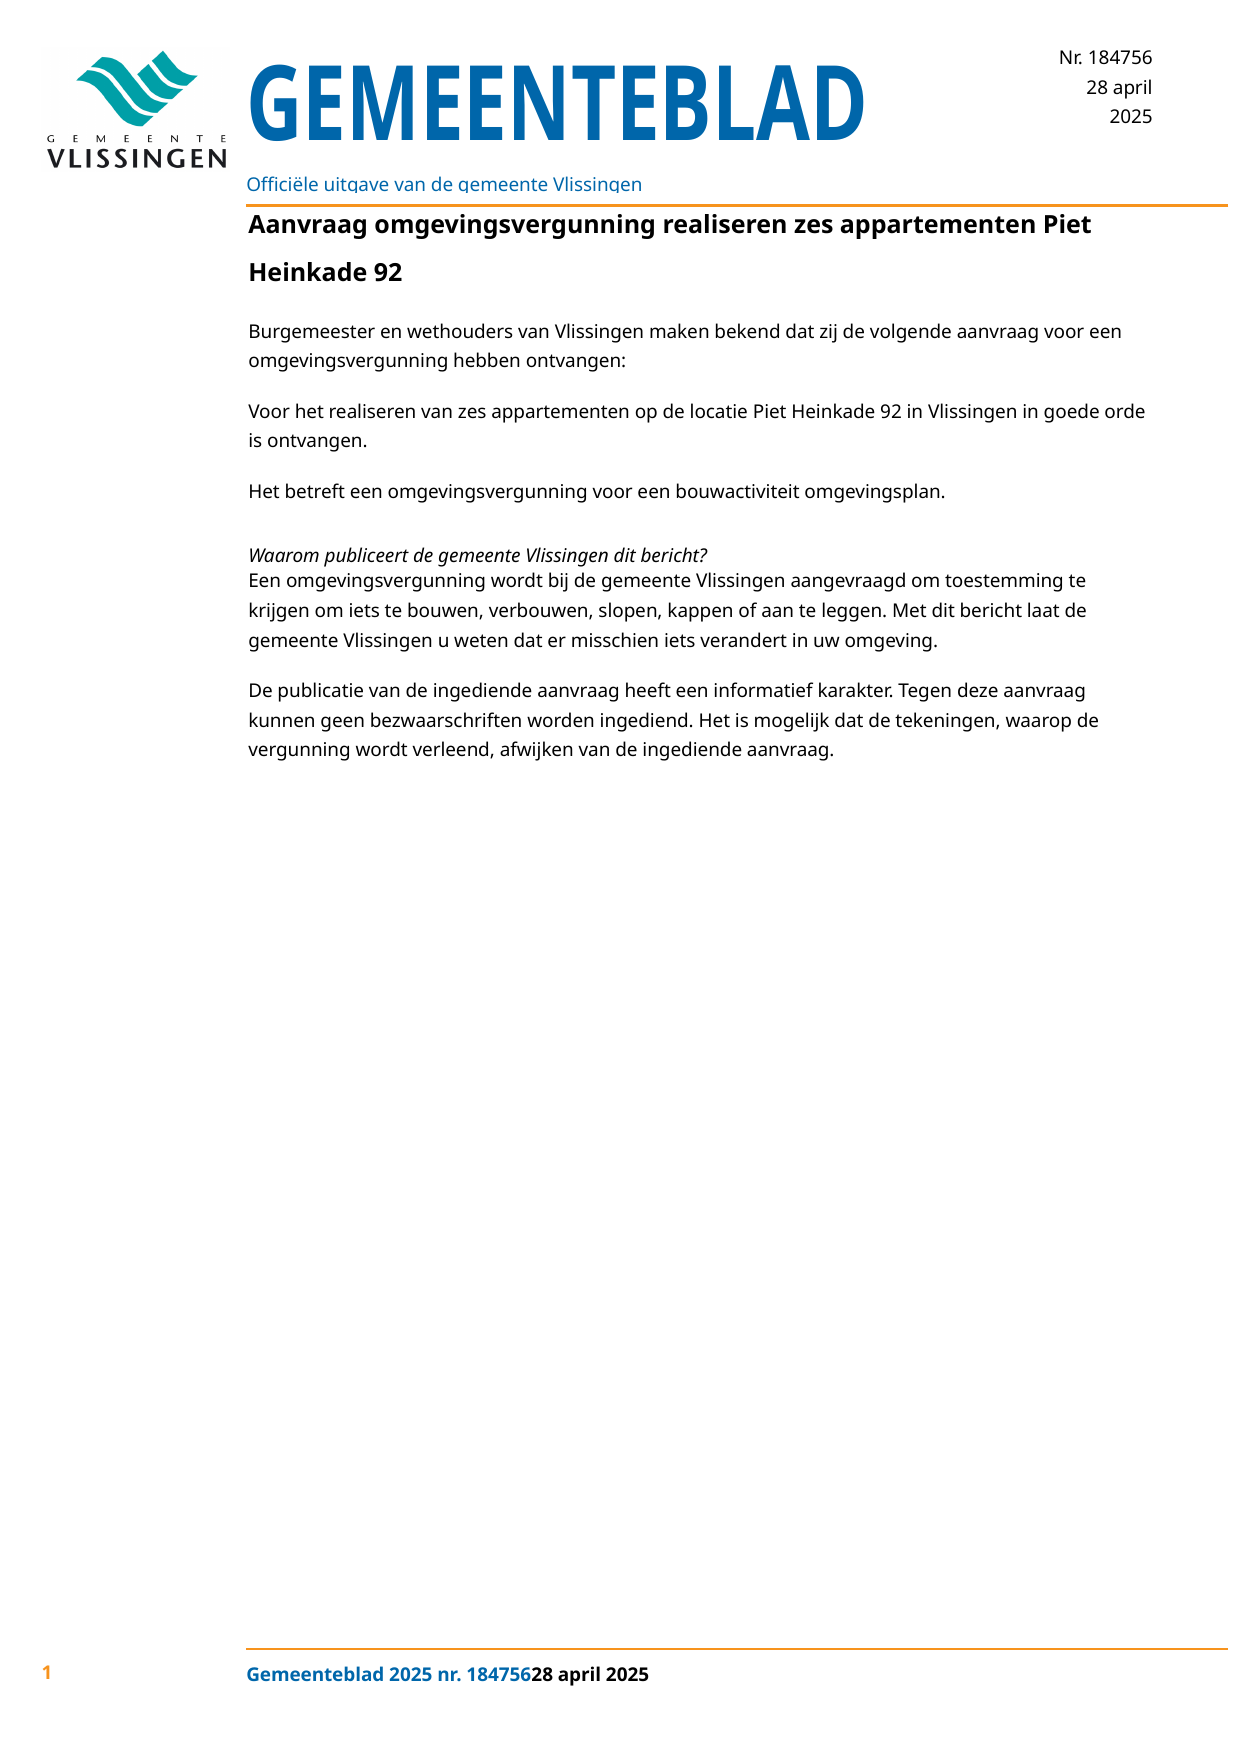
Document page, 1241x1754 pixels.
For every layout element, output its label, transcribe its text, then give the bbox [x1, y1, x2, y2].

text Burgemeester en wethouders van Vlissingen maken bekend dat zij de volgende aanvraag voor een omgevingsvergunning hebben ontvangen: [248, 318, 1152, 373]
text Waarom publiceert de gemeente Vlissingen dit bericht? [248, 542, 1152, 568]
text De publicatie van de ingediende aanvraag heeft een informatief karakter. Tegen deze aanvraag kunnen geen bezwaarschriften worden ingediend. Het is mogelijk dat de tekeningen, waarop de vergunning wordt verleend, afwijken van de ingediende aanvraag. [248, 677, 1152, 762]
picture [41, 47, 231, 172]
text Een omgevingsvergunning wordt bij de gemeente Vlissingen aangevraagd om toestemming te krijgen om iets te bouwen, verbouwen, slopen, kappen of aan te leggen. Met dit bericht laat de gemeente Vlissingen u weten dat er misschien iets verandert in uw omgeving. [248, 568, 1152, 652]
text Voor het realiseren van zes appartementen op de locatie Piet Heinkade 92 in Vlissingen in goede orde is ontvangen. [248, 398, 1152, 453]
text Aanvraag omgevingsvergunning realiseren zes appartementen Piet Heinkade 92 [248, 207, 1152, 288]
text Het betreft een omgevingsvergunning voor een bouwactiviteit omgevingsplan. [248, 478, 1152, 504]
